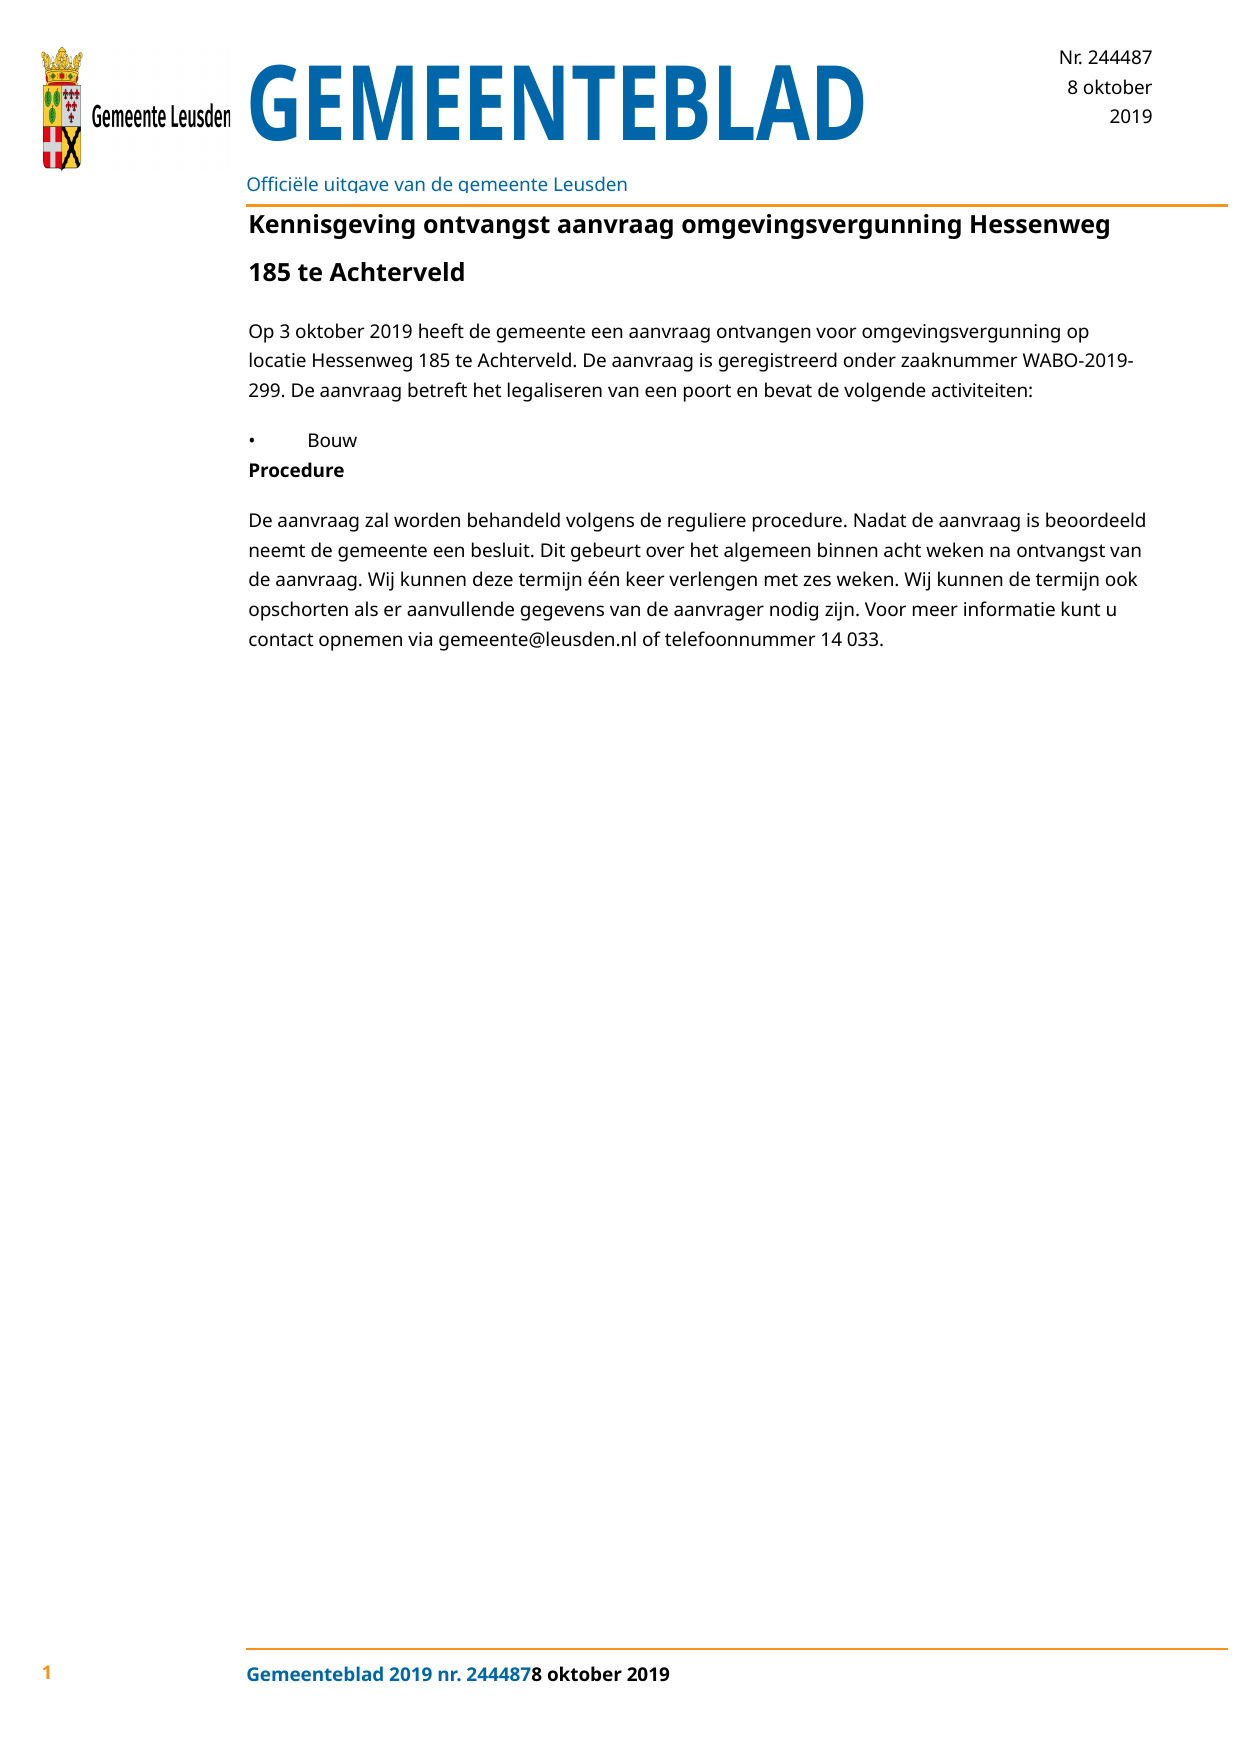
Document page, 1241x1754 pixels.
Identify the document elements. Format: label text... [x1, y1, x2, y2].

list Bouw [248, 427, 1152, 453]
text Procedure [248, 457, 1152, 483]
picture [41, 47, 231, 172]
text Kennisgeving ontvangst aanvraag omgevingsvergunning Hessenweg 185 te Achterveld [248, 207, 1152, 288]
text De aanvraag zal worden behandeld volgens de reguliere procedure. Nadat de aanvraag is beoordeeld neemt de gemeente een besluit. Dit gebeurt over het algemeen binnen acht weken na ontvangst van de aanvraag. Wij kunnen deze termijn één keer verlengen met zes weken. Wij kunnen de termijn ook opschorten als er aanvullende gegevens van de aanvrager nodig zijn. Voor meer informatie kunt u contact opnemen via gemeente@leusden.nl of telefoonnummer 14 033. [248, 507, 1152, 652]
text Op 3 oktober 2019 heeft de gemeente een aanvraag ontvangen voor omgevingsvergunning op locatie Hessenweg 185 te Achterveld. De aanvraag is geregistreerd onder zaaknummer WABO-2019-299. De aanvraag betreft het legaliseren van een poort en bevat de volgende activiteiten: [248, 318, 1152, 403]
